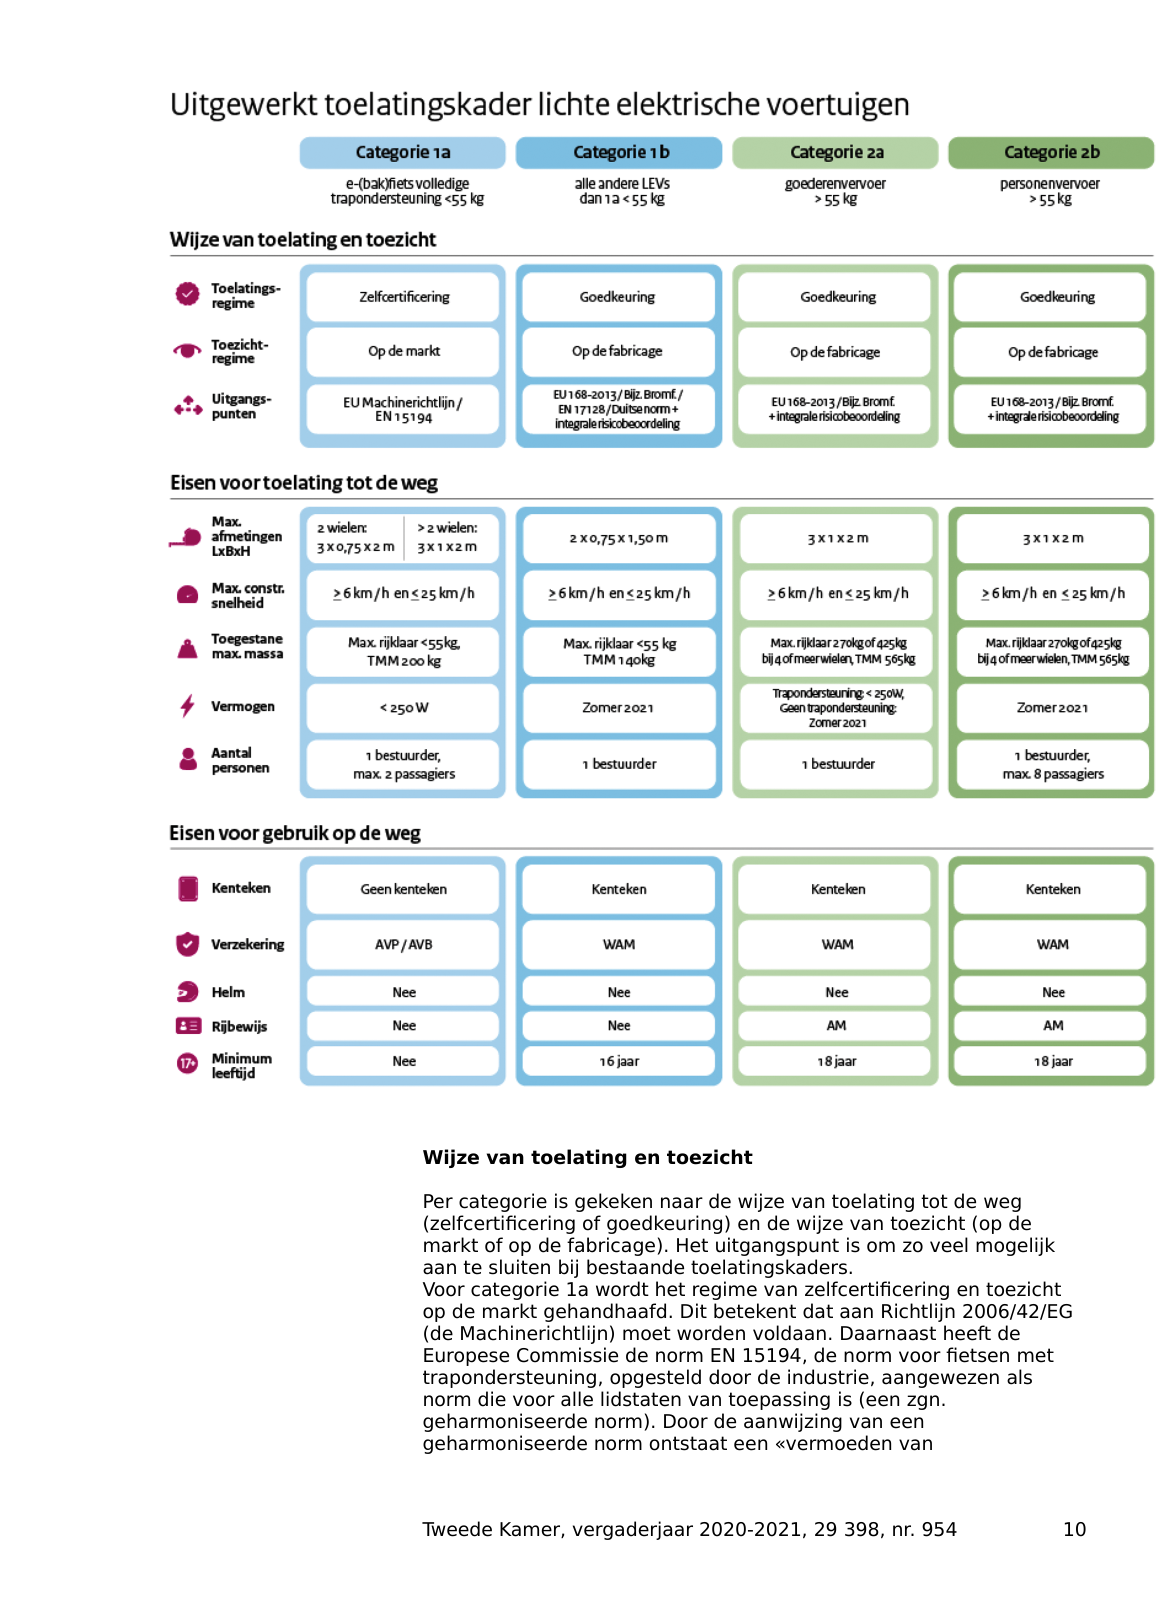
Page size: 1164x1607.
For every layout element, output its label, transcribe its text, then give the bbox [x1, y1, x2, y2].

subtitle Wijze van toelating en toezicht [422, 1147, 1087, 1169]
picture [159, 81, 1164, 1103]
text Voor categorie 1a wordt het regime van zelfcertificering en toezicht op de markt gehandhaafd. Dit betekent dat aan Richtlijn 2006/42/EG (de Machinerichtlijn) moet worden voldaan. Daarnaast heeft de Europese Commissie de norm EN 15194, de norm voor fietsen met trapondersteuning, opgesteld door de industrie, aangewezen als norm die voor alle lidstaten van toepassing is (een zgn. geharmoniseerde norm). Door de aanwijzing van een geharmoniseerde norm ontstaat een «vermoeden van [422, 1279, 1087, 1455]
text Per categorie is gekeken naar de wijze van toelating tot de weg (zelfcertificering of goedkeuring) en de wijze van toezicht (op de markt of op de fabricage). Het uitgangspunt is om zo veel mogelijk aan te sluiten bij bestaande toelatingskaders. [422, 1191, 1087, 1279]
